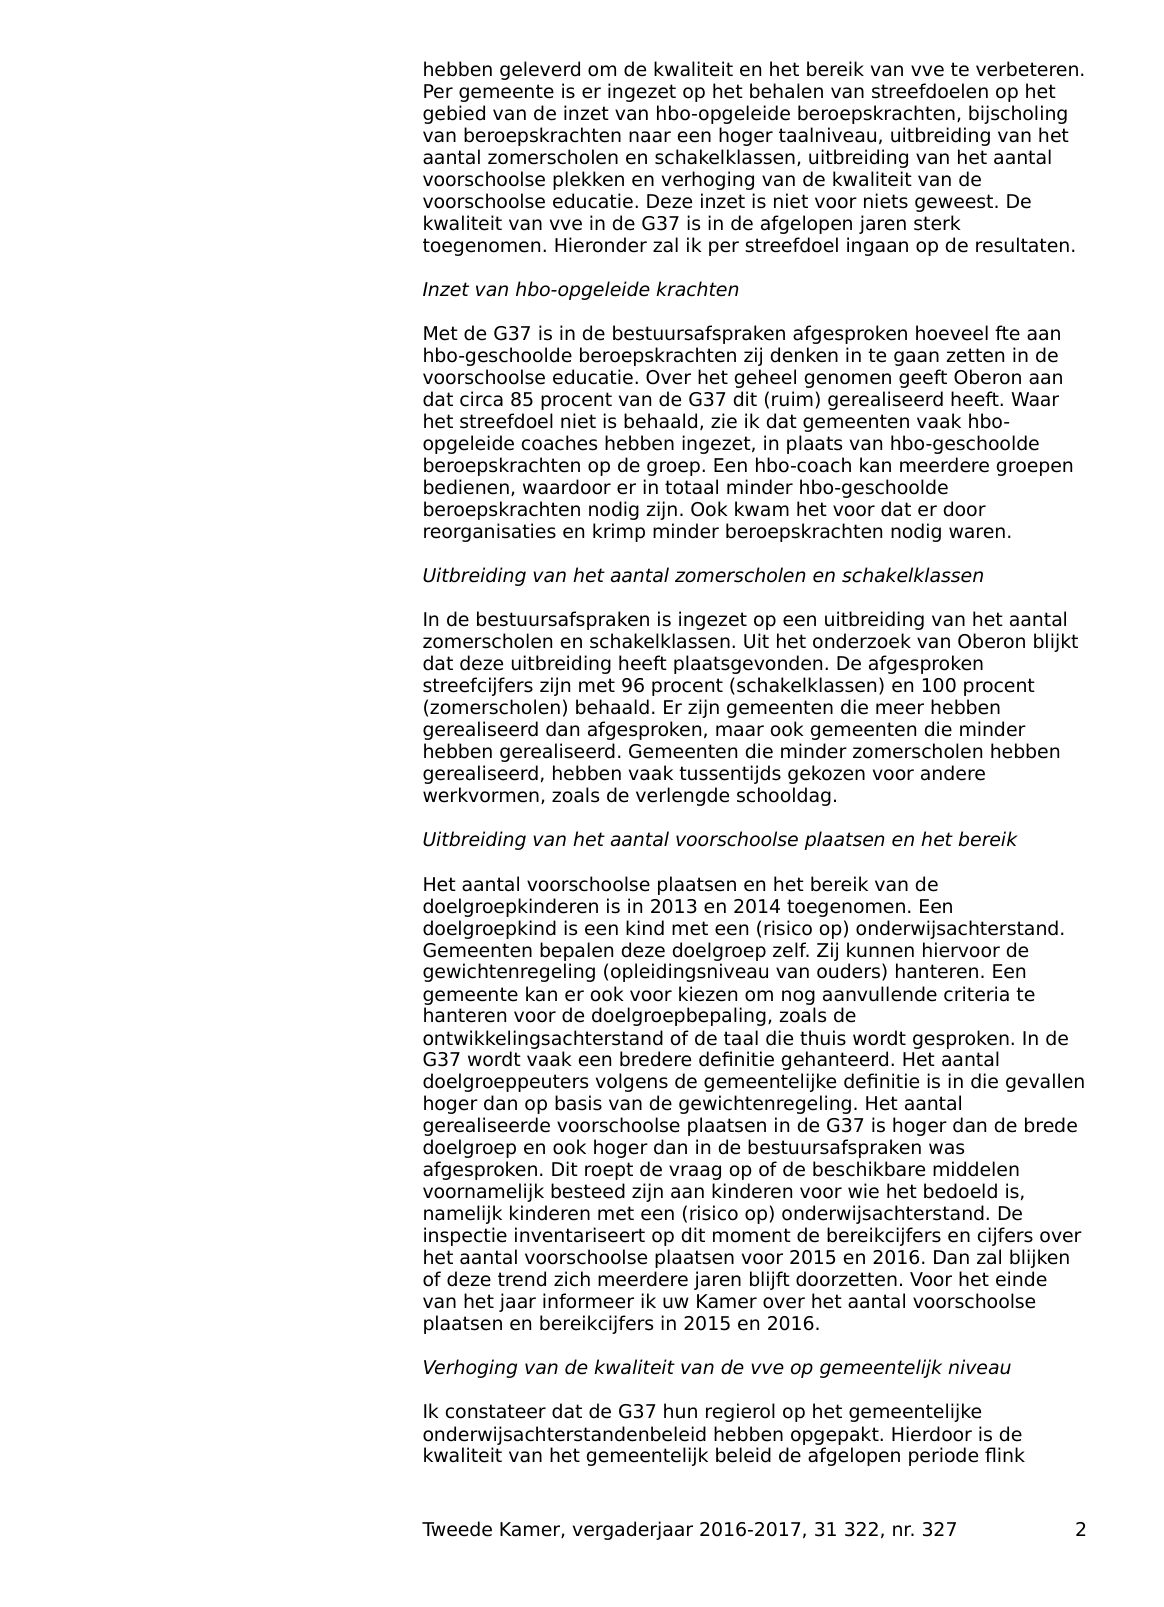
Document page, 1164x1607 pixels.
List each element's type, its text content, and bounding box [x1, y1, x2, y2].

text Met de G37 is in de bestuursafspraken afgesproken hoeveel fte aan hbo-geschoolde beroepskrachten zij denken in te gaan zetten in de voorschoolse educatie. Over het geheel genomen geeft Oberon aan dat circa 85 procent van de G37 dit (ruim) gerealiseerd heeft. Waar het streefdoel niet is behaald, zie ik dat gemeenten vaak hbo-opgeleide coaches hebben ingezet, in plaats van hbo-geschoolde beroepskrachten op de groep. Een hbo-coach kan meerdere groepen bedienen, waardoor er in totaal minder hbo-geschoolde beroepskrachten nodig zijn. Ook kwam het voor dat er door reorganisaties en krimp minder beroepskrachten nodig waren. [422, 323, 1087, 543]
subtitle Uitbreiding van het aantal voorschoolse plaatsen en het bereik [422, 829, 1087, 851]
text Ik constateer dat de G37 hun regierol op het gemeentelijke onderwijsachterstandenbeleid hebben opgepakt. Hierdoor is de kwaliteit van het gemeentelijk beleid de afgelopen periode flink [422, 1401, 1087, 1467]
text hebben geleverd om de kwaliteit en het bereik van vve te verbeteren. Per gemeente is er ingezet op het behalen van streefdoelen op het gebied van de inzet van hbo-opgeleide beroepskrachten, bijscholing van beroepskrachten naar een hoger taalniveau, uitbreiding van het aantal zomerscholen en schakelklassen, uitbreiding van het aantal voorschoolse plekken en verhoging van de kwaliteit van de voorschoolse educatie. Deze inzet is niet voor niets geweest. De kwaliteit van vve in de G37 is in de afgelopen jaren sterk toegenomen. Hieronder zal ik per streefdoel ingaan op de resultaten. [422, 59, 1087, 257]
text In de bestuursafspraken is ingezet op een uitbreiding van het aantal zomerscholen en schakelklassen. Uit het onderzoek van Oberon blijkt dat deze uitbreiding heeft plaatsgevonden. De afgesproken streefcijfers zijn met 96 procent (schakelklassen) en 100 procent (zomerscholen) behaald. Er zijn gemeenten die meer hebben gerealiseerd dan afgesproken, maar ook gemeenten die minder hebben gerealiseerd. Gemeenten die minder zomerscholen hebben gerealiseerd, hebben vaak tussentijds gekozen voor andere werkvormen, zoals de verlengde schooldag. [422, 609, 1087, 807]
subtitle Verhoging van de kwaliteit van de vve op gemeentelijk niveau [422, 1357, 1087, 1379]
text Het aantal voorschoolse plaatsen en het bereik van de doelgroepkinderen is in 2013 en 2014 toegenomen. Een doelgroepkind is een kind met een (risico op) onderwijsachterstand. Gemeenten bepalen deze doelgroep zelf. Zij kunnen hiervoor de gewichtenregeling (opleidingsniveau van ouders) hanteren. Een gemeente kan er ook voor kiezen om nog aanvullende criteria te hanteren voor de doelgroepbepaling, zoals de ontwikkelingsachterstand of de taal die thuis wordt gesproken. In de G37 wordt vaak een bredere definitie gehanteerd. Het aantal doelgroeppeuters volgens de gemeentelijke definitie is in die gevallen hoger dan op basis van de gewichtenregeling. Het aantal gerealiseerde voorschoolse plaatsen in de G37 is hoger dan de brede doelgroep en ook hoger dan in de bestuursafspraken was afgesproken. Dit roept de vraag op of de beschikbare middelen voornamelijk besteed zijn aan kinderen voor wie het bedoeld is, namelijk kinderen met een (risico op) onderwijsachterstand. De inspectie inventariseert op dit moment de bereikcijfers en cijfers over het aantal voorschoolse plaatsen voor 2015 en 2016. Dan zal blijken of deze trend zich meerdere jaren blijft doorzetten. Voor het einde van het jaar informeer ik uw Kamer over het aantal voorschoolse plaatsen en bereikcijfers in 2015 en 2016. [422, 873, 1087, 1335]
subtitle Inzet van hbo-opgeleide krachten [422, 279, 1087, 301]
subtitle Uitbreiding van het aantal zomerscholen en schakelklassen [422, 565, 1087, 587]
